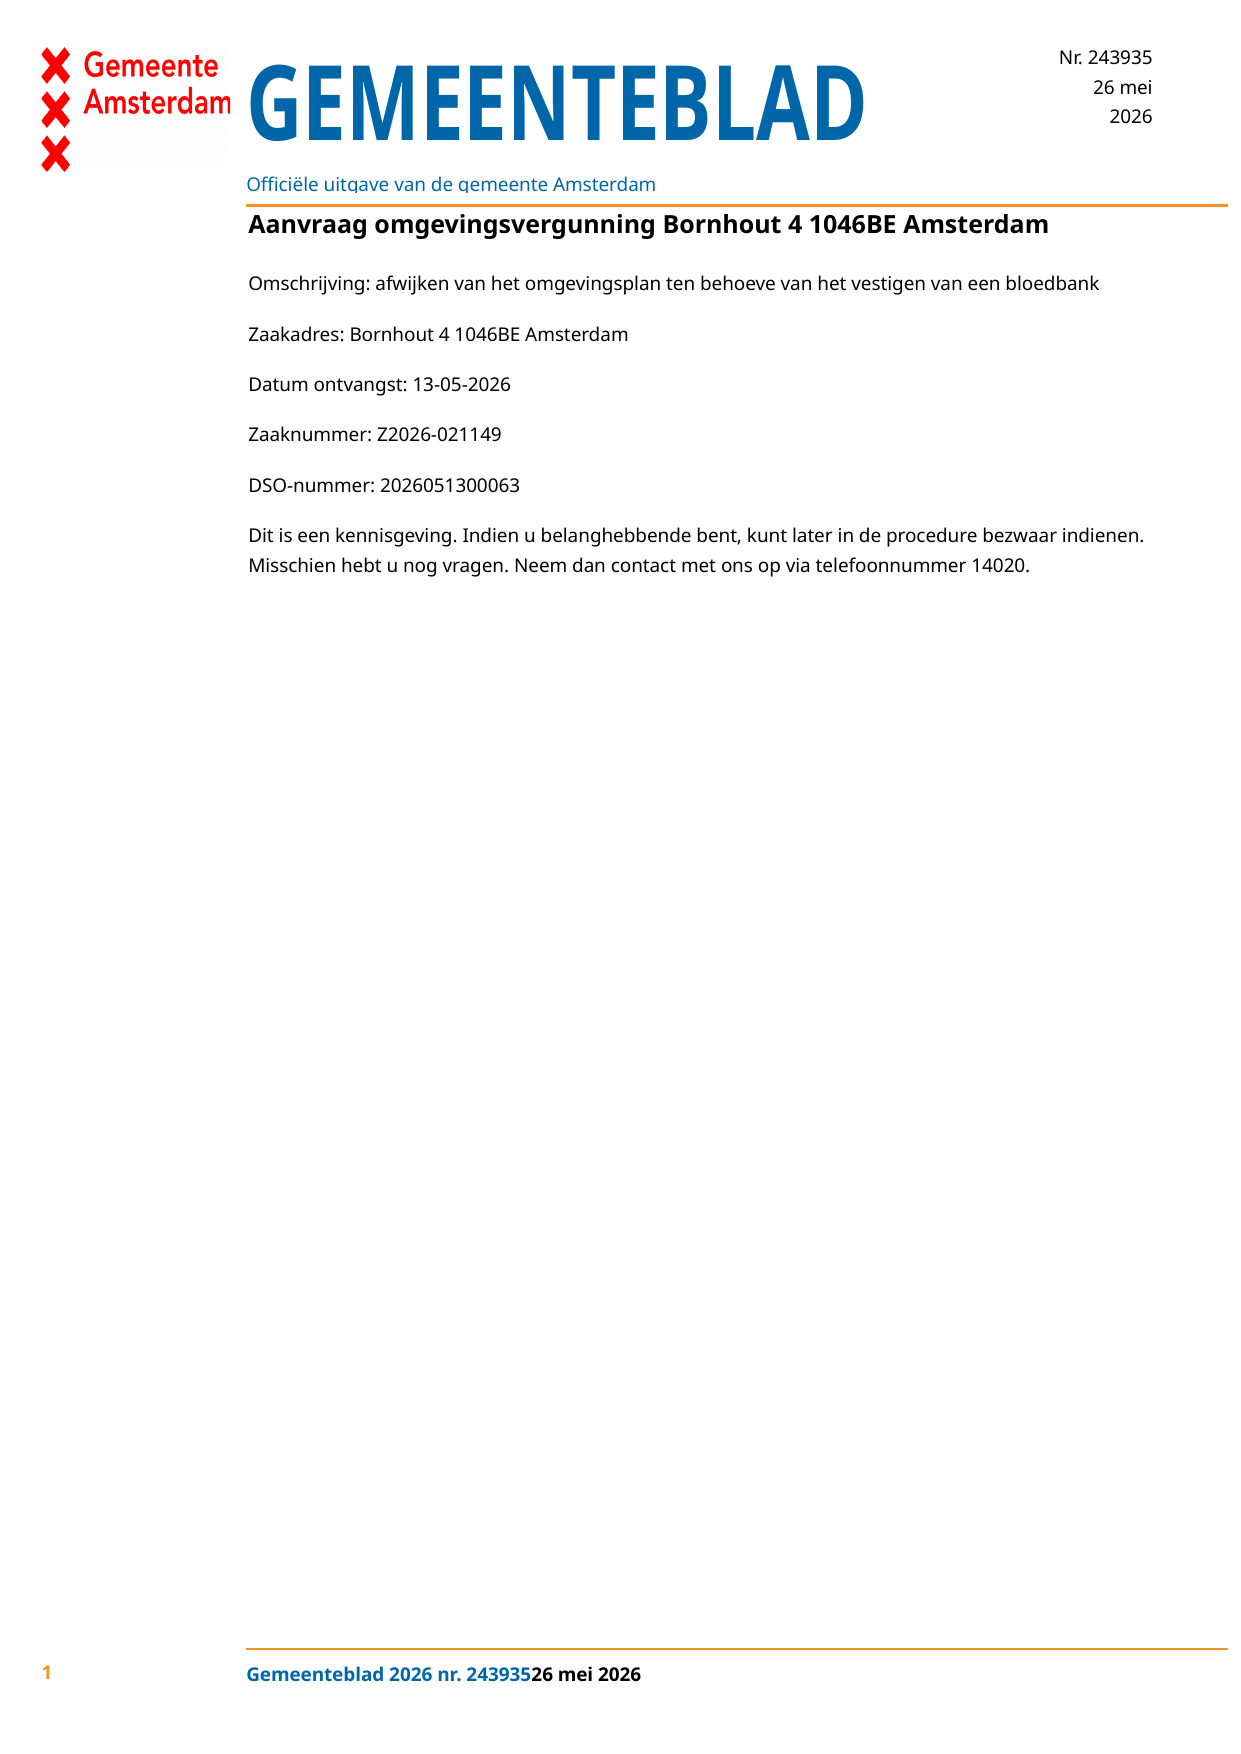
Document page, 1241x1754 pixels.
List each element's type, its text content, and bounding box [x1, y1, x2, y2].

text Aanvraag omgevingsvergunning Bornhout 4 1046BE Amsterdam [248, 207, 1152, 241]
text DSO-nummer: 2026051300063 [248, 472, 1152, 498]
text Zaaknummer: Z2026-021149 [248, 422, 1152, 447]
text Zaakadres: Bornhout 4 1046BE Amsterdam [248, 321, 1152, 346]
text Datum ontvangst: 13-05-2026 [248, 371, 1152, 397]
text Omschrijving: afwijken van het omgevingsplan ten behoeve van het vestigen van een bloedbank [248, 270, 1152, 296]
text Dit is een kennisgeving. Indien u belanghebbende bent, kunt later in de procedure bezwaar indienen. Misschien hebt u nog vragen. Neem dan contact met ons op via telefoonnummer 14020. [248, 522, 1152, 578]
picture [41, 47, 231, 172]
